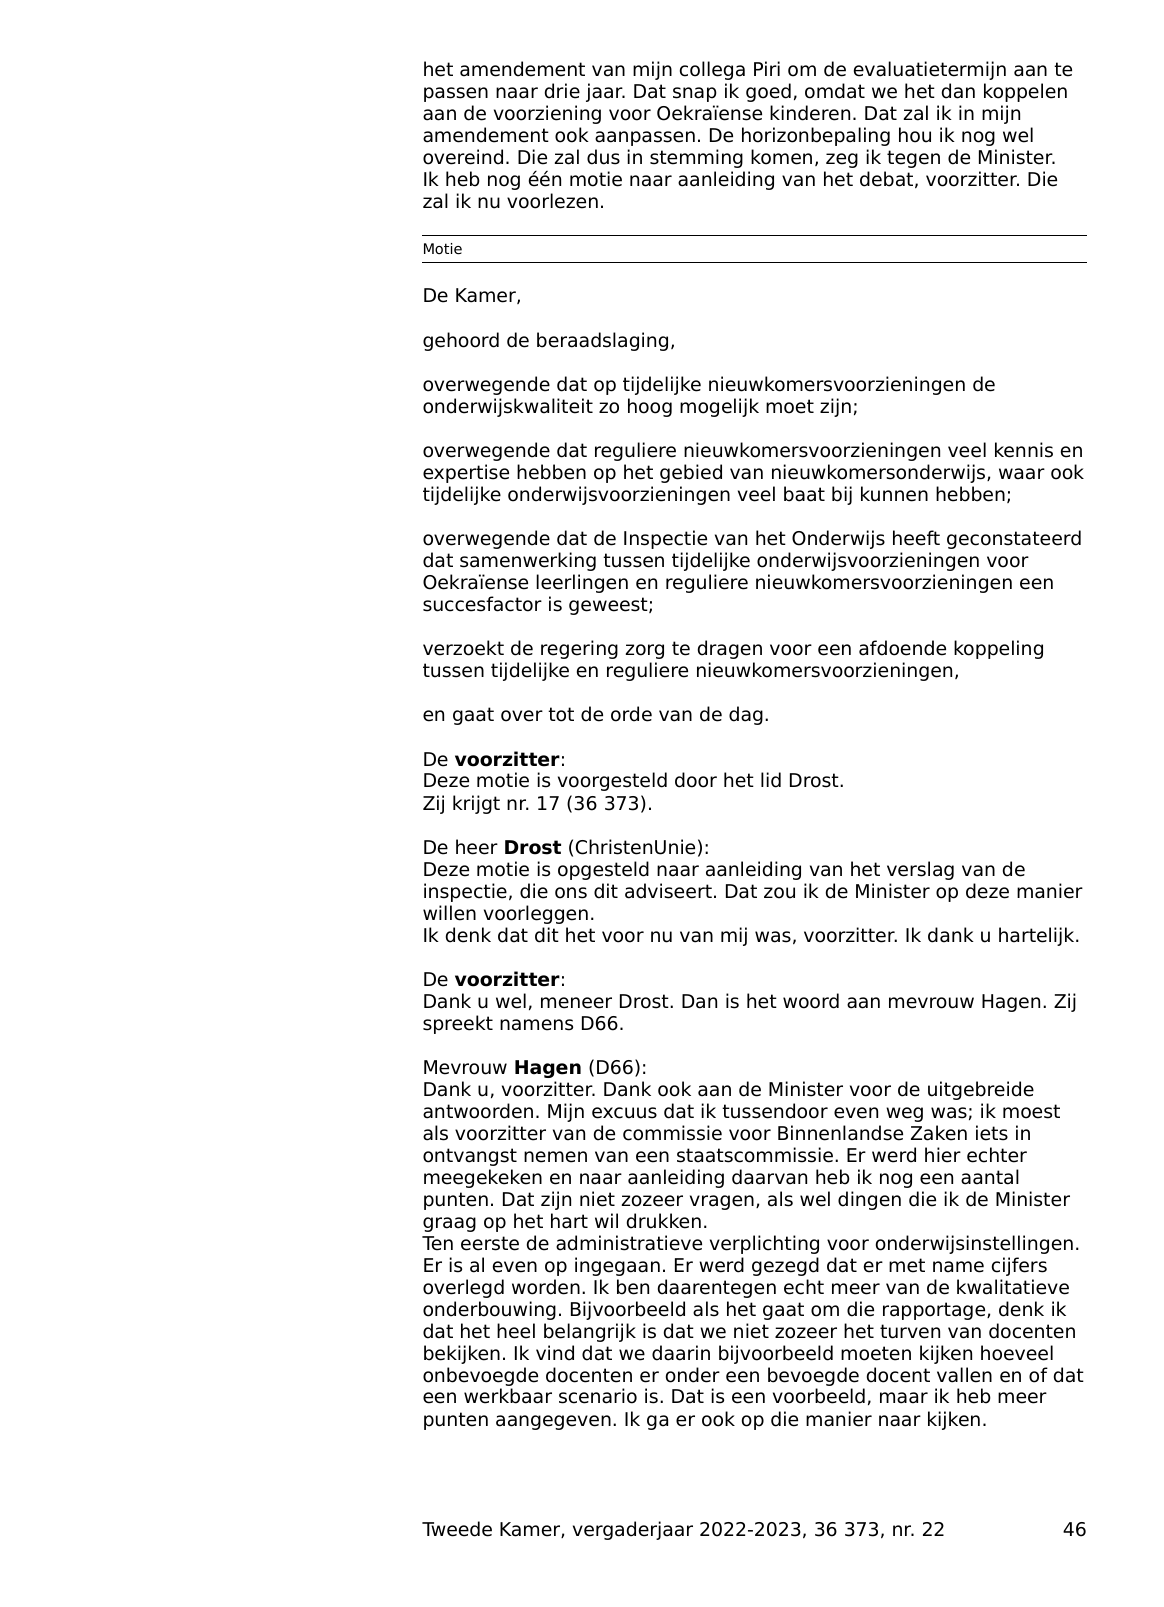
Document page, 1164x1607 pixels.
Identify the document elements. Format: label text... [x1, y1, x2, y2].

text overwegende dat op tijdelijke nieuwkomersvoorzieningen de onderwijskwaliteit zo hoog mogelijk moet zijn; [422, 374, 1087, 418]
text Dank u, voorzitter. Dank ook aan de Minister voor de uitgebreide antwoorden. Mijn excuus dat ik tussendoor even weg was; ik moest als voorzitter van de commissie voor Binnenlandse Zaken iets in ontvangst nemen van een staatscommissie. Er werd hier echter meegekeken en naar aanleiding daarvan heb ik nog een aantal punten. Dat zijn niet zozeer vragen, als wel dingen die ik de Minister graag op het hart wil drukken. [422, 1079, 1087, 1233]
text gehoord de beraadslaging, [422, 329, 1087, 352]
text het amendement van mijn collega Piri om de evaluatietermijn aan te passen naar drie jaar. Dat snap ik goed, omdat we het dan koppelen aan de voorziening voor Oekraïense kinderen. Dat zal ik in mijn amendement ook aanpassen. De horizonbepaling hou ik nog wel overeind. Die zal dus in stemming komen, zeg ik tegen de Minister. [422, 59, 1087, 169]
text Ik heb nog één motie naar aanleiding van het debat, voorzitter. Die zal ik nu voorlezen. [422, 169, 1087, 213]
text Mevrouw Hagen (D66): [422, 1057, 1087, 1079]
text Zij krijgt nr. 17 (36 373). [422, 792, 1087, 814]
text Deze motie is voorgesteld door het lid Drost. [422, 770, 1087, 792]
text overwegende dat reguliere nieuwkomersvoorzieningen veel kennis en expertise hebben op het gebied van nieuwkomersonderwijs, waar ook tijdelijke onderwijsvoorzieningen veel baat bij kunnen hebben; [422, 440, 1087, 506]
text De heer Drost (ChristenUnie): [422, 837, 1087, 858]
text en gaat over tot de orde van de dag. [422, 704, 1087, 726]
text De voorzitter: [422, 748, 1087, 770]
text Deze motie is opgesteld naar aanleiding van het verslag van de inspectie, die ons dit adviseert. Dat zou ik de Minister op deze manier willen voorleggen. [422, 858, 1087, 924]
text Dank u wel, meneer Drost. Dan is het woord aan mevrouw Hagen. Zij spreekt namens D66. [422, 991, 1087, 1034]
text Ik denk dat dit het voor nu van mij was, voorzitter. Ik dank u hartelijk. [422, 924, 1087, 946]
text overwegende dat de Inspectie van het Onderwijs heeft geconstateerd dat samenwerking tussen tijdelijke onderwijsvoorzieningen voor Oekraïense leerlingen en reguliere nieuwkomersvoorzieningen een succesfactor is geweest; [422, 528, 1087, 616]
text De Kamer, [422, 285, 1087, 307]
text De voorzitter: [422, 969, 1087, 991]
table_header Motie [422, 236, 1087, 262]
text Ten eerste de administratieve verplichting voor onderwijsinstellingen. Er is al even op ingegaan. Er werd gezegd dat er met name cijfers overlegd worden. Ik ben daarentegen echt meer van de kwalitatieve onderbouwing. Bijvoorbeeld als het gaat om die rapportage, denk ik dat het heel belangrijk is dat we niet zozeer het turven van docenten bekijken. Ik vind dat we daarin bijvoorbeeld moeten kijken hoeveel onbevoegde docenten er onder een bevoegde docent vallen en of dat een werkbaar scenario is. Dat is een voorbeeld, maar ik heb meer punten aangegeven. Ik ga er ook op die manier naar kijken. [422, 1233, 1087, 1430]
text verzoekt de regering zorg te dragen voor een afdoende koppeling tussen tijdelijke en reguliere nieuwkomersvoorzieningen, [422, 638, 1087, 682]
